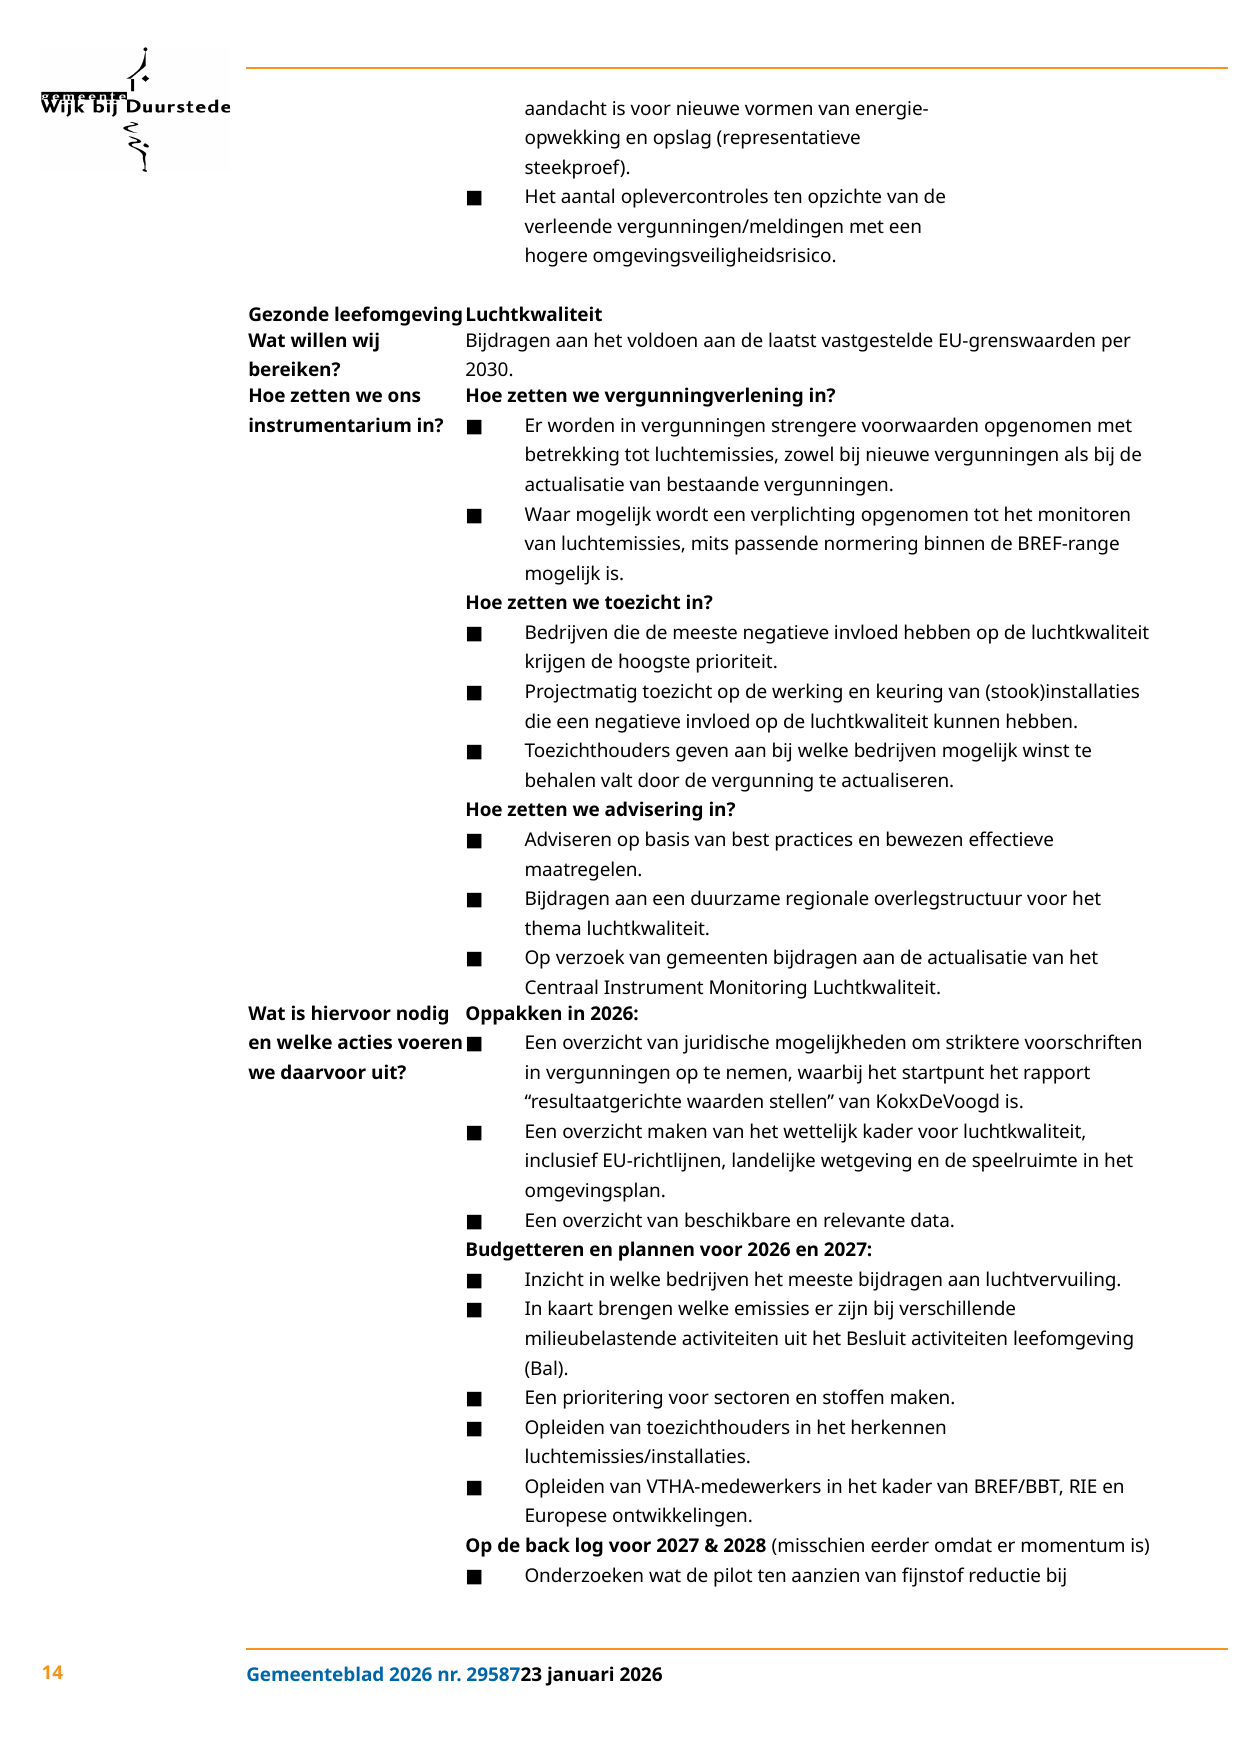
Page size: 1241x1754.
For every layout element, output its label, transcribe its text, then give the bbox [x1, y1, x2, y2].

table_cell Wat willen wij bereiken? [248, 327, 465, 382]
table_cell Oppakken in 2026: Een overzicht van juridische mogelijkheden om striktere voorschriften in vergunningen op te nemen, waarbij het startpunt het rapport “resultaatgerichte waarden stellen” van KokxDeVoogd is. Een overzicht maken van het wettelijk kader voor luchtkwaliteit, inclusief EU-richtlijnen, landelijke wetgeving en de speelruimte in het omgevingsplan. Een overzicht van beschikbare en relevante data. Budgetteren en plannen voor 2026 en 2027: Inzicht in welke bedrijven het meeste bijdragen aan luchtvervuiling. In kaart brengen welke emissies er zijn bij verschillende milieubelastende activiteiten uit het Besluit activiteiten leefomgeving (Bal). Een prioritering voor sectoren en stoffen maken. Opleiden van toezichthouders in het herkennen luchtemissies/installaties. Opleiden van VTHA-medewerkers in het kader van BREF/BBT, RIE en Europese ontwikkelingen. Op de back log voor 2027 & 2028 (misschien eerder omdat er momentum is) Onderzoeken wat de pilot ten aanzien van fijnstof reductie bij [465, 1000, 1152, 1588]
table_cell Hoe zetten we ons instrumentarium in? [248, 383, 465, 1000]
table_cell Hoe zetten we vergunningverlening in? Er worden in vergunningen strengere voorwaarden opgenomen met betrekking tot luchtemissies, zowel bij nieuwe vergunningen als bij de actualisatie van bestaande vergunningen. Waar mogelijk wordt een verplichting opgenomen tot het monitoren van luchtemissies, mits passende normering binnen de BREF-range mogelijk is. Hoe zetten we toezicht in? Bedrijven die de meeste negatieve invloed hebben op de luchtkwaliteit krijgen de hoogste prioriteit. Projectmatig toezicht op de werking en keuring van (stook)installaties die een negatieve invloed op de luchtkwaliteit kunnen hebben. Toezichthouders geven aan bij welke bedrijven mogelijk winst te behalen valt door de vergunning te actualiseren. Hoe zetten we advisering in? Adviseren op basis van best practices en bewezen effectieve maatregelen. Bijdragen aan een duurzame regionale overlegstructuur voor het thema luchtkwaliteit. Op verzoek van gemeenten bijdragen aan de actualisatie van het Centraal Instrument Monitoring Luchtkwaliteit. [465, 383, 1152, 1000]
table_cell aandacht is voor nieuwe vormen van energie- opwekking en opslag (representatieve steekproef). Het aantal oplevercontroles ten opzichte van de verleende vergunningen/meldingen met een hogere omgevingsveiligheidsrisico. [465, 95, 952, 268]
table_cell Bijdragen aan het voldoen aan de laatst vastgestelde EU-grenswaarden per 2030. [465, 327, 1152, 382]
table_cell Wat is hiervoor nodig en welke acties voeren we daarvoor uit? [248, 1000, 465, 1588]
table_header Luchtkwaliteit [465, 301, 1152, 327]
table_header Gezonde leefomgeving [248, 301, 465, 327]
picture [41, 47, 231, 172]
table_cell [248, 95, 465, 268]
